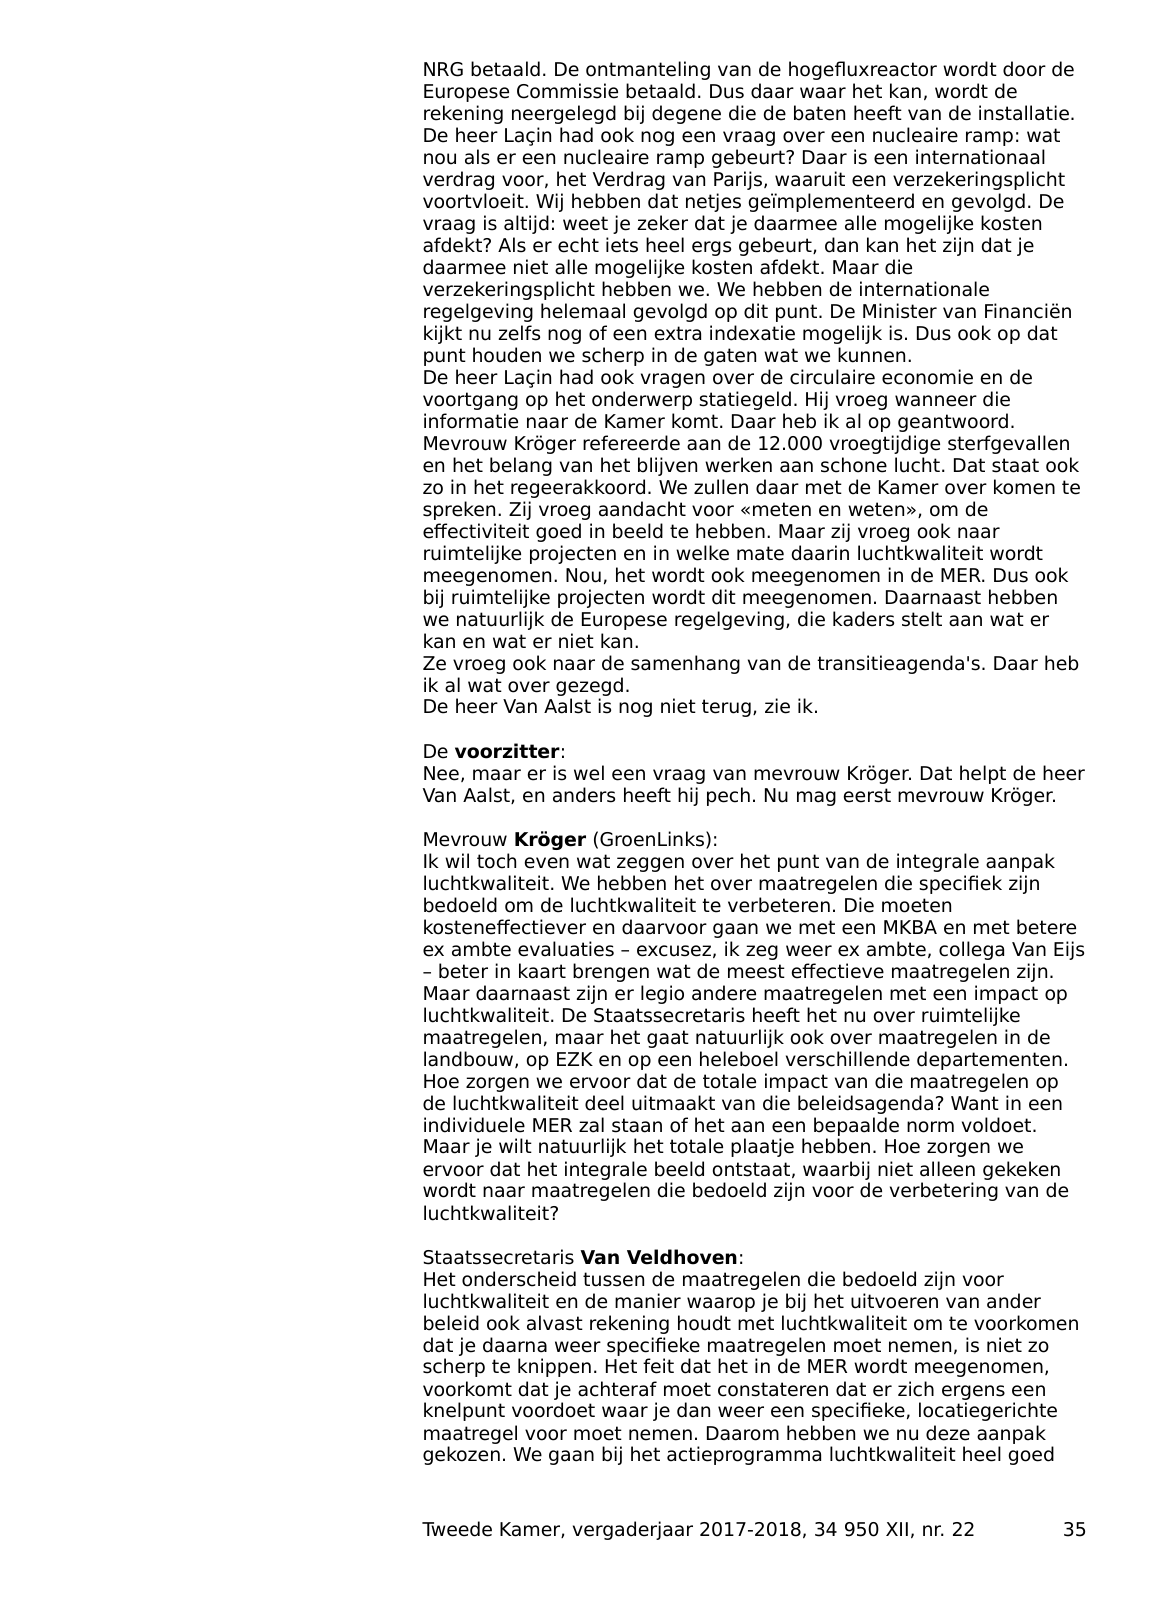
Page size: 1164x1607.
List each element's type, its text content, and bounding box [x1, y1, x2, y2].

text Het onderscheid tussen de maatregelen die bedoeld zijn voor luchtkwaliteit en de manier waarop je bij het uitvoeren van ander beleid ook alvast rekening houdt met luchtkwaliteit om te voorkomen dat je daarna weer specifieke maatregelen moet nemen, is niet zo scherp te knippen. Het feit dat het in de MER wordt meegenomen, voorkomt dat je achteraf moet constateren dat er zich ergens een knelpunt voordoet waar je dan weer een specifieke, locatiegerichte maatregel voor moet nemen. Daarom hebben we nu deze aanpak gekozen. We gaan bij het actieprogramma luchtkwaliteit heel goed [422, 1268, 1087, 1466]
text De heer Laçin had ook nog een vraag over een nucleaire ramp: wat nou als er een nucleaire ramp gebeurt? Daar is een internationaal verdrag voor, het Verdrag van Parijs, waaruit een verzekeringsplicht voortvloeit. Wij hebben dat netjes geïmplementeerd en gevolgd. De vraag is altijd: weet je zeker dat je daarmee alle mogelijke kosten afdekt? Als er echt iets heel ergs gebeurt, dan kan het zijn dat je daarmee niet alle mogelijke kosten afdekt. Maar die verzekeringsplicht hebben we. We hebben de internationale regelgeving helemaal gevolgd op dit punt. De Minister van Financiën kijkt nu zelfs nog of een extra indexatie mogelijk is. Dus ook op dat punt houden we scherp in de gaten wat we kunnen. [422, 125, 1087, 367]
text Ze vroeg ook naar de samenhang van de transitieagenda's. Daar heb ik al wat over gezegd. [422, 652, 1087, 696]
text De heer Van Aalst is nog niet terug, zie ik. [422, 696, 1087, 718]
text Mevrouw Kröger (GroenLinks): [422, 829, 1087, 851]
text Staatssecretaris Van Veldhoven: [422, 1247, 1087, 1268]
text Nee, maar er is wel een vraag van mevrouw Kröger. Dat helpt de heer Van Aalst, en anders heeft hij pech. Nu mag eerst mevrouw Kröger. [422, 763, 1087, 807]
text Ik wil toch even wat zeggen over het punt van de integrale aanpak luchtkwaliteit. We hebben het over maatregelen die specifiek zijn bedoeld om de luchtkwaliteit te verbeteren. Die moeten kosteneffectiever en daarvoor gaan we met een MKBA en met betere ex ambte evaluaties – excusez, ik zeg weer ex ambte, collega Van Eijs – beter in kaart brengen wat de meest effectieve maatregelen zijn. Maar daarnaast zijn er legio andere maatregelen met een impact op luchtkwaliteit. De Staatssecretaris heeft het nu over ruimtelijke maatregelen, maar het gaat natuurlijk ook over maatregelen in de landbouw, op EZK en op een heleboel verschillende departementen. Hoe zorgen we ervoor dat de totale impact van die maatregelen op de luchtkwaliteit deel uitmaakt van die beleidsagenda? Want in een individuele MER zal staan of het aan een bepaalde norm voldoet. Maar je wilt natuurlijk het totale plaatje hebben. Hoe zorgen we ervoor dat het integrale beeld ontstaat, waarbij niet alleen gekeken wordt naar maatregelen die bedoeld zijn voor de verbetering van de luchtkwaliteit? [422, 851, 1087, 1224]
text De voorzitter: [422, 741, 1087, 763]
text NRG betaald. De ontmanteling van de hogefluxreactor wordt door de Europese Commissie betaald. Dus daar waar het kan, wordt de rekening neergelegd bij degene die de baten heeft van de installatie. [422, 59, 1087, 125]
text Mevrouw Kröger refereerde aan de 12.000 vroegtijdige sterfgevallen en het belang van het blijven werken aan schone lucht. Dat staat ook zo in het regeerakkoord. We zullen daar met de Kamer over komen te spreken. Zij vroeg aandacht voor «meten en weten», om de effectiviteit goed in beeld te hebben. Maar zij vroeg ook naar ruimtelijke projecten en in welke mate daarin luchtkwaliteit wordt meegenomen. Nou, het wordt ook meegenomen in de MER. Dus ook bij ruimtelijke projecten wordt dit meegenomen. Daarnaast hebben we natuurlijk de Europese regelgeving, die kaders stelt aan wat er kan en wat er niet kan. [422, 433, 1087, 652]
text De heer Laçin had ook vragen over de circulaire economie en de voortgang op het onderwerp statiegeld. Hij vroeg wanneer die informatie naar de Kamer komt. Daar heb ik al op geantwoord. [422, 367, 1087, 433]
